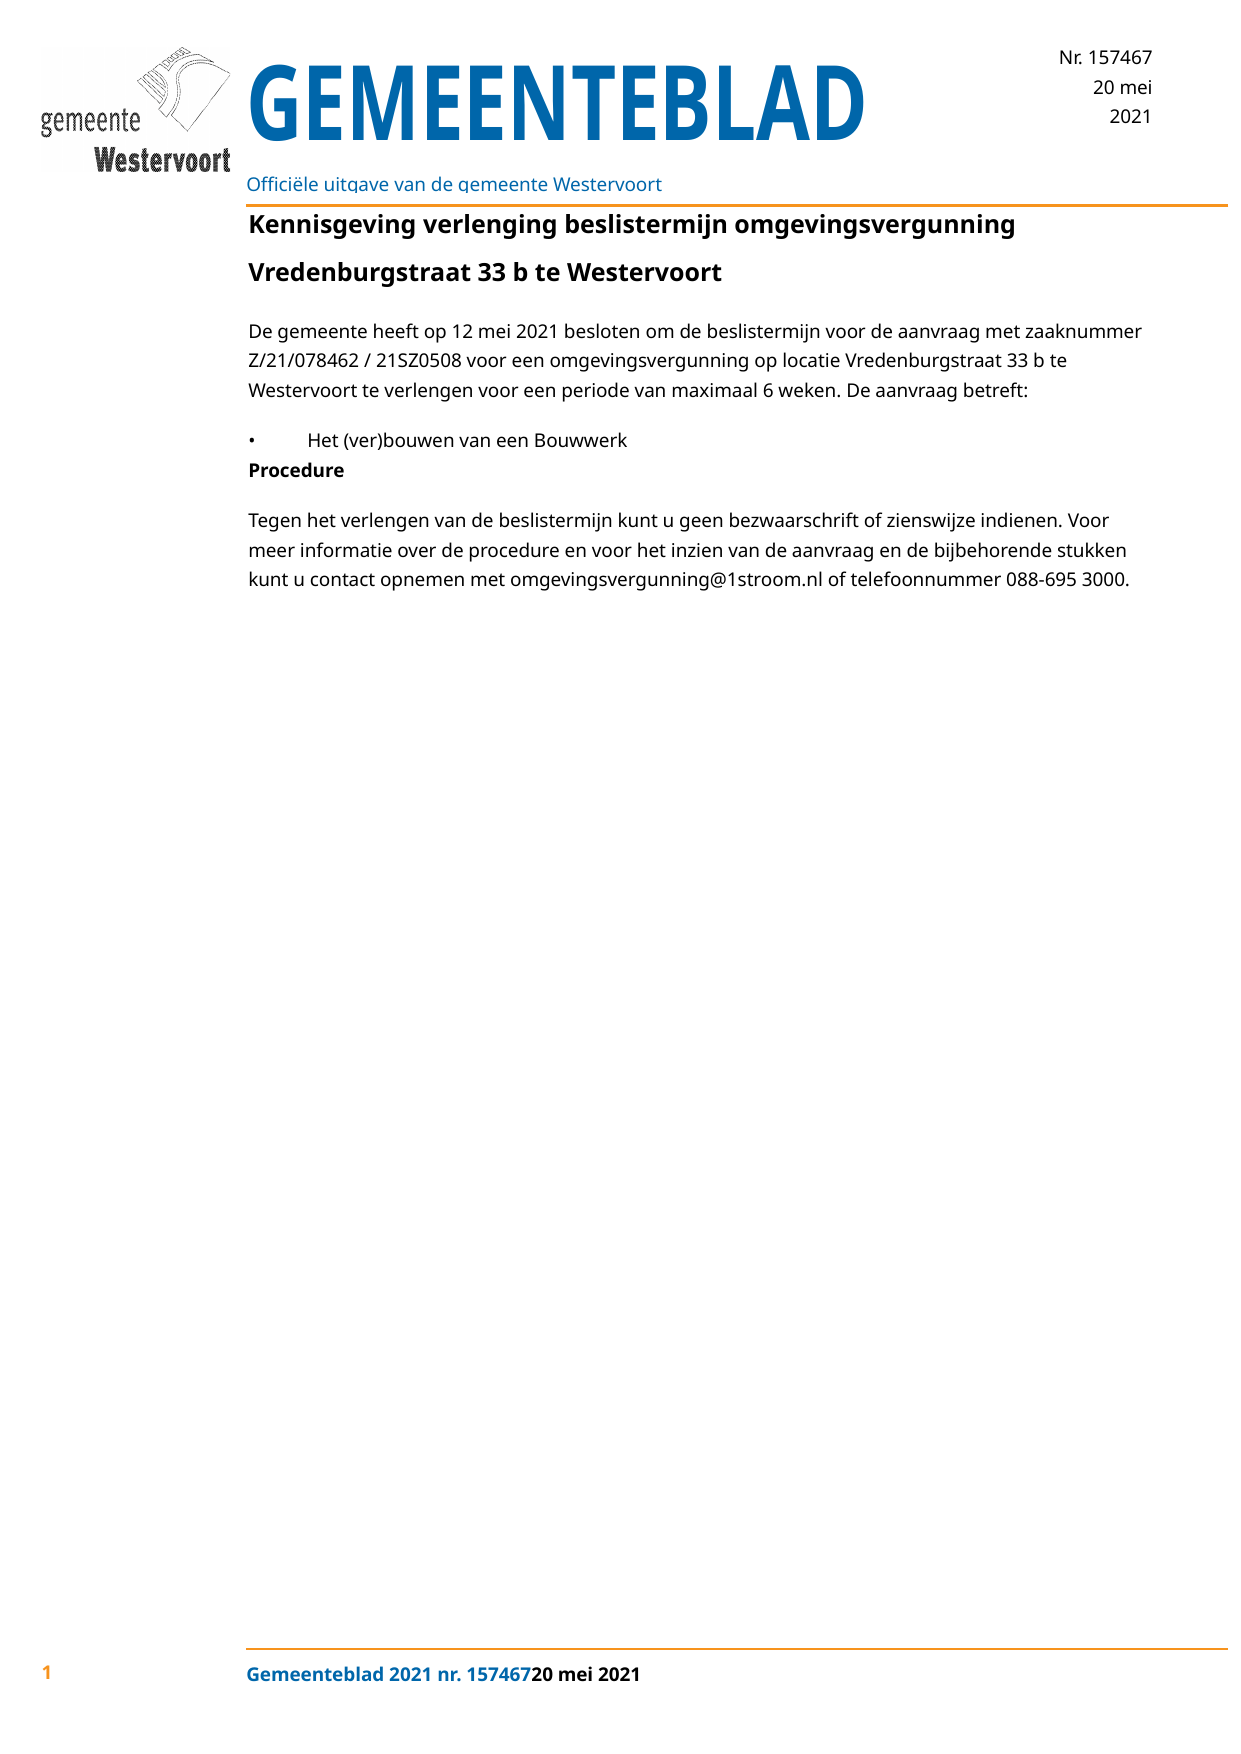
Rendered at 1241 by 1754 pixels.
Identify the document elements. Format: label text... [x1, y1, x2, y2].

picture [41, 47, 231, 172]
text Kennisgeving verlenging beslistermijn omgevingsvergunning Vredenburgstraat 33 b te Westervoort [248, 207, 1152, 288]
text De gemeente heeft op 12 mei 2021 besloten om de beslistermijn voor de aanvraag met zaaknummer Z/21/078462 / 21SZ0508 voor een omgevingsvergunning op locatie Vredenburgstraat 33 b te Westervoort te verlengen voor een periode van maximaal 6 weken. De aanvraag betreft: [248, 318, 1152, 403]
text Procedure [248, 457, 1152, 483]
list Het (ver)bouwen van een Bouwwerk [248, 427, 1152, 453]
text Tegen het verlengen van de beslistermijn kunt u geen bezwaarschrift of zienswijze indienen. Voor meer informatie over de procedure en voor het inzien van de aanvraag en de bijbehorende stukken kunt u contact opnemen met omgevingsvergunning@1stroom.nl of telefoonnummer 088-695 3000. [248, 507, 1152, 592]
